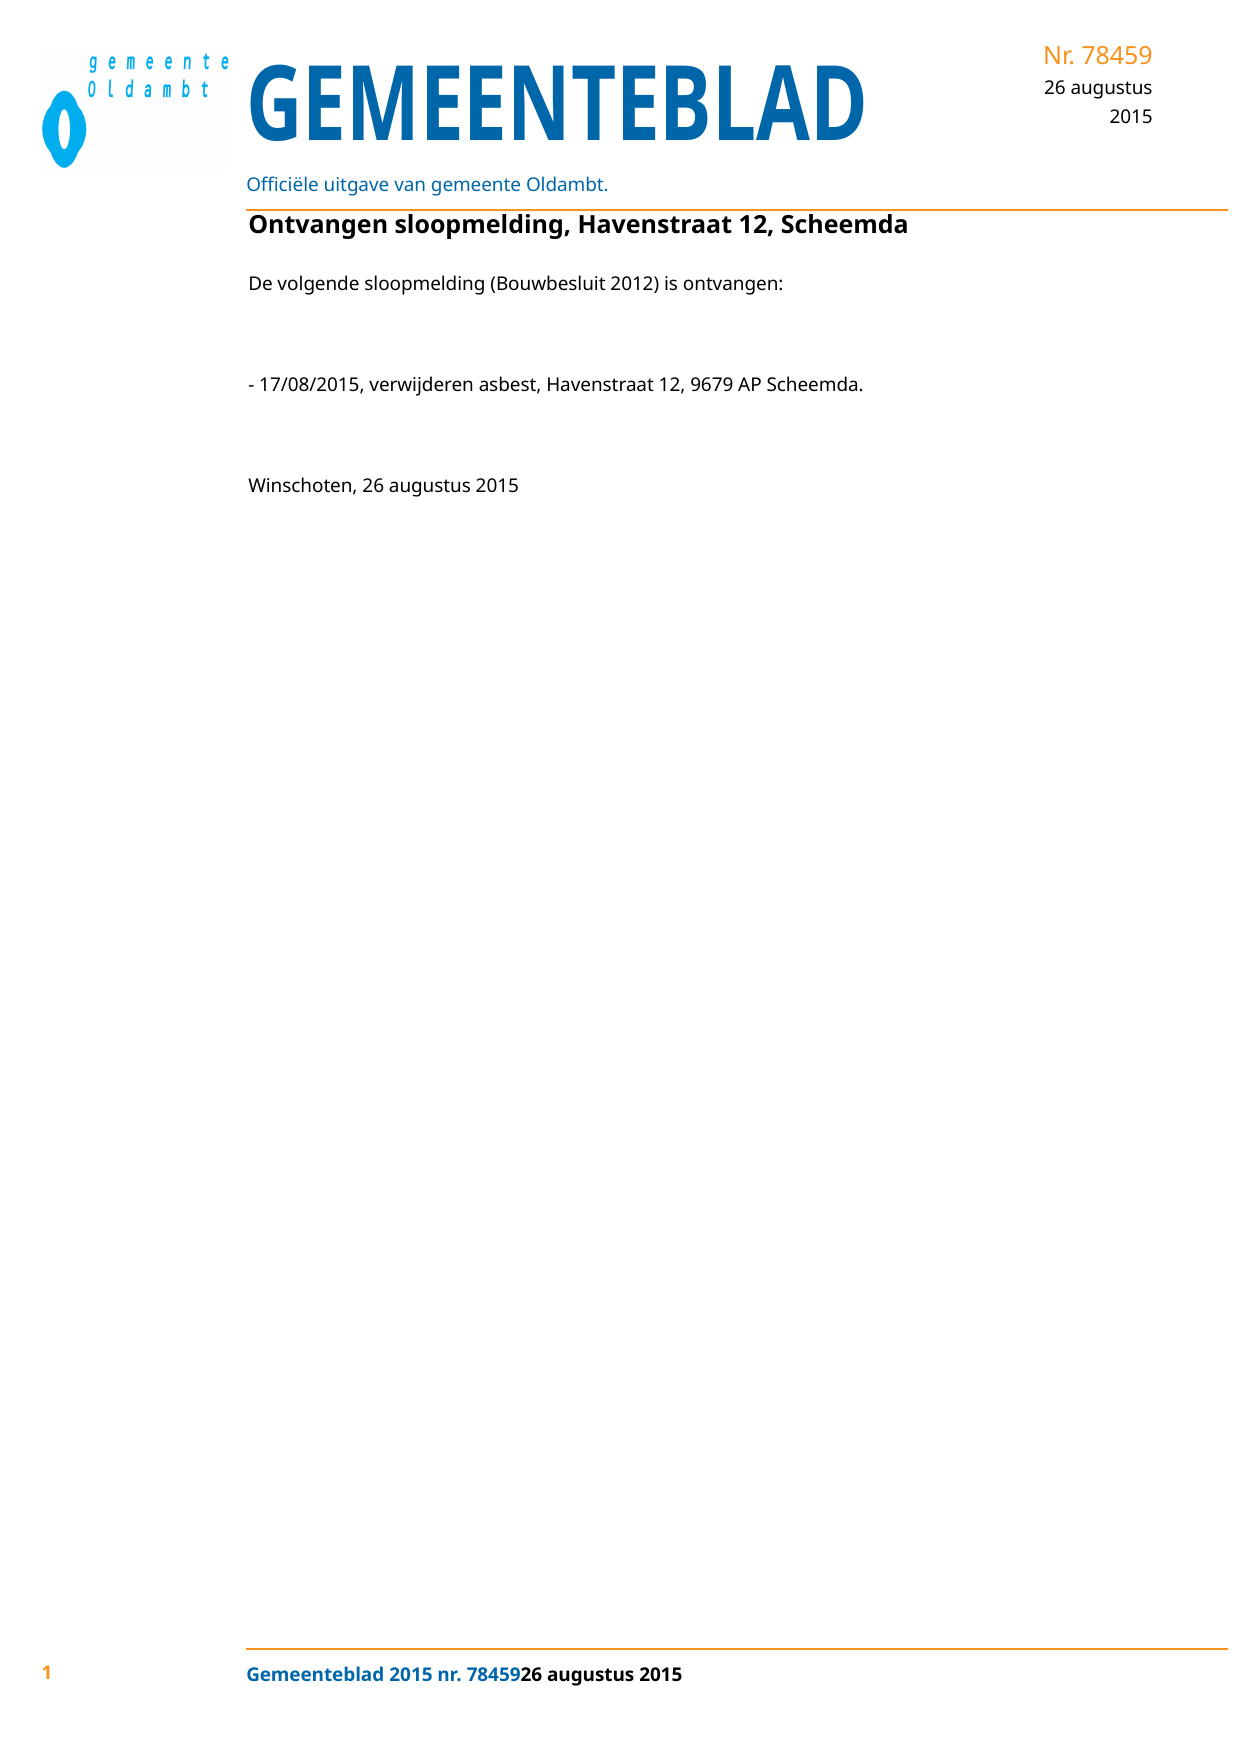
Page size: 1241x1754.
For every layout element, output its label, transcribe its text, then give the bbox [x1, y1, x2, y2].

picture [41, 47, 231, 172]
text Ontvangen sloopmelding, Havenstraat 12, Scheemda [248, 211, 1152, 241]
text De volgende sloopmelding (Bouwbesluit 2012) is ontvangen: [248, 270, 1152, 296]
text - 17/08/2015, verwijderen asbest, Havenstraat 12, 9679 AP Scheemda. [248, 371, 1152, 397]
text Winschoten, 26 augustus 2015 [248, 472, 1152, 498]
